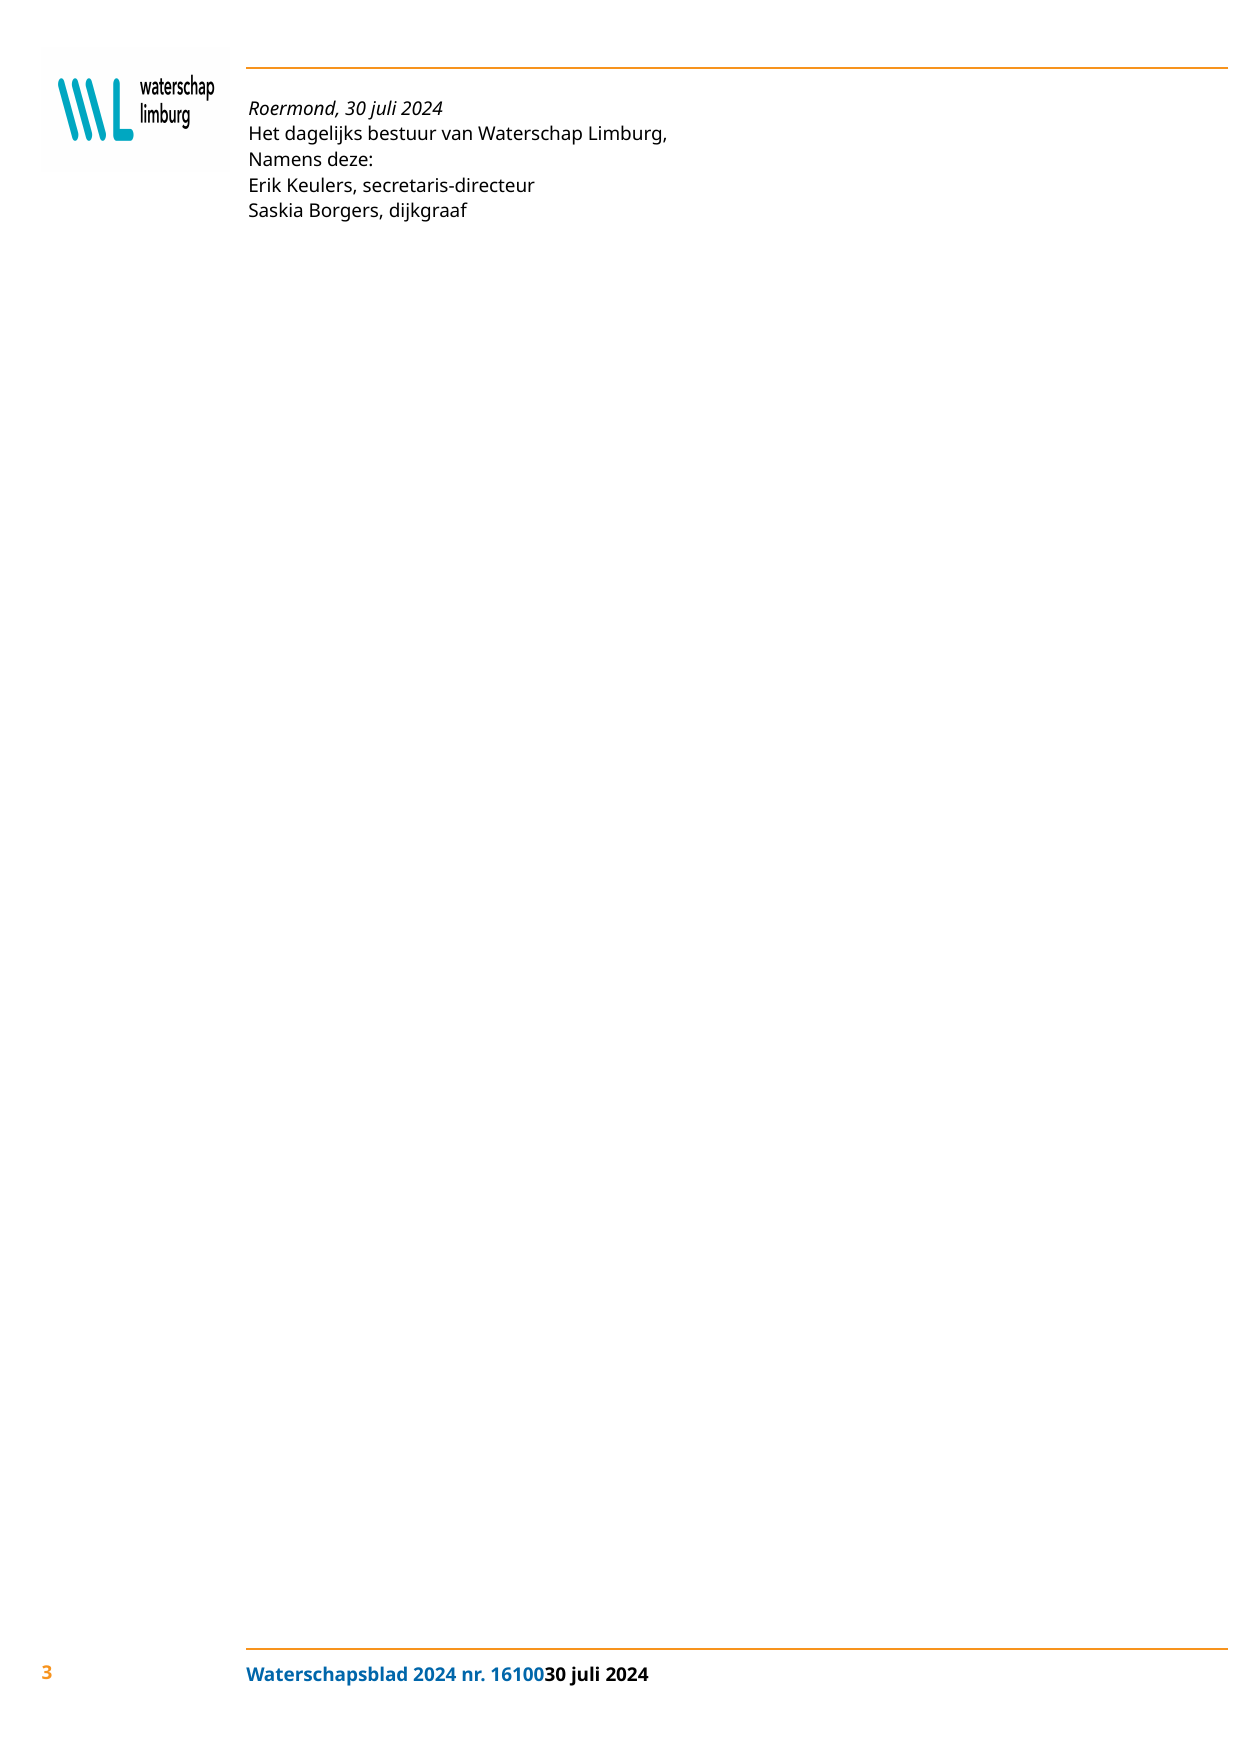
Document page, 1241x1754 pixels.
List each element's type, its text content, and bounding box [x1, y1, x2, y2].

text Saskia Borgers, dijkgraaf [248, 198, 1152, 223]
picture [41, 47, 231, 172]
text Namens deze: [248, 146, 1152, 172]
text Erik Keulers, secretaris-directeur [248, 172, 1152, 198]
text Het dagelijks bestuur van Waterschap Limburg, [248, 121, 1152, 146]
text Roermond, 30 juli 2024 [248, 95, 1152, 121]
